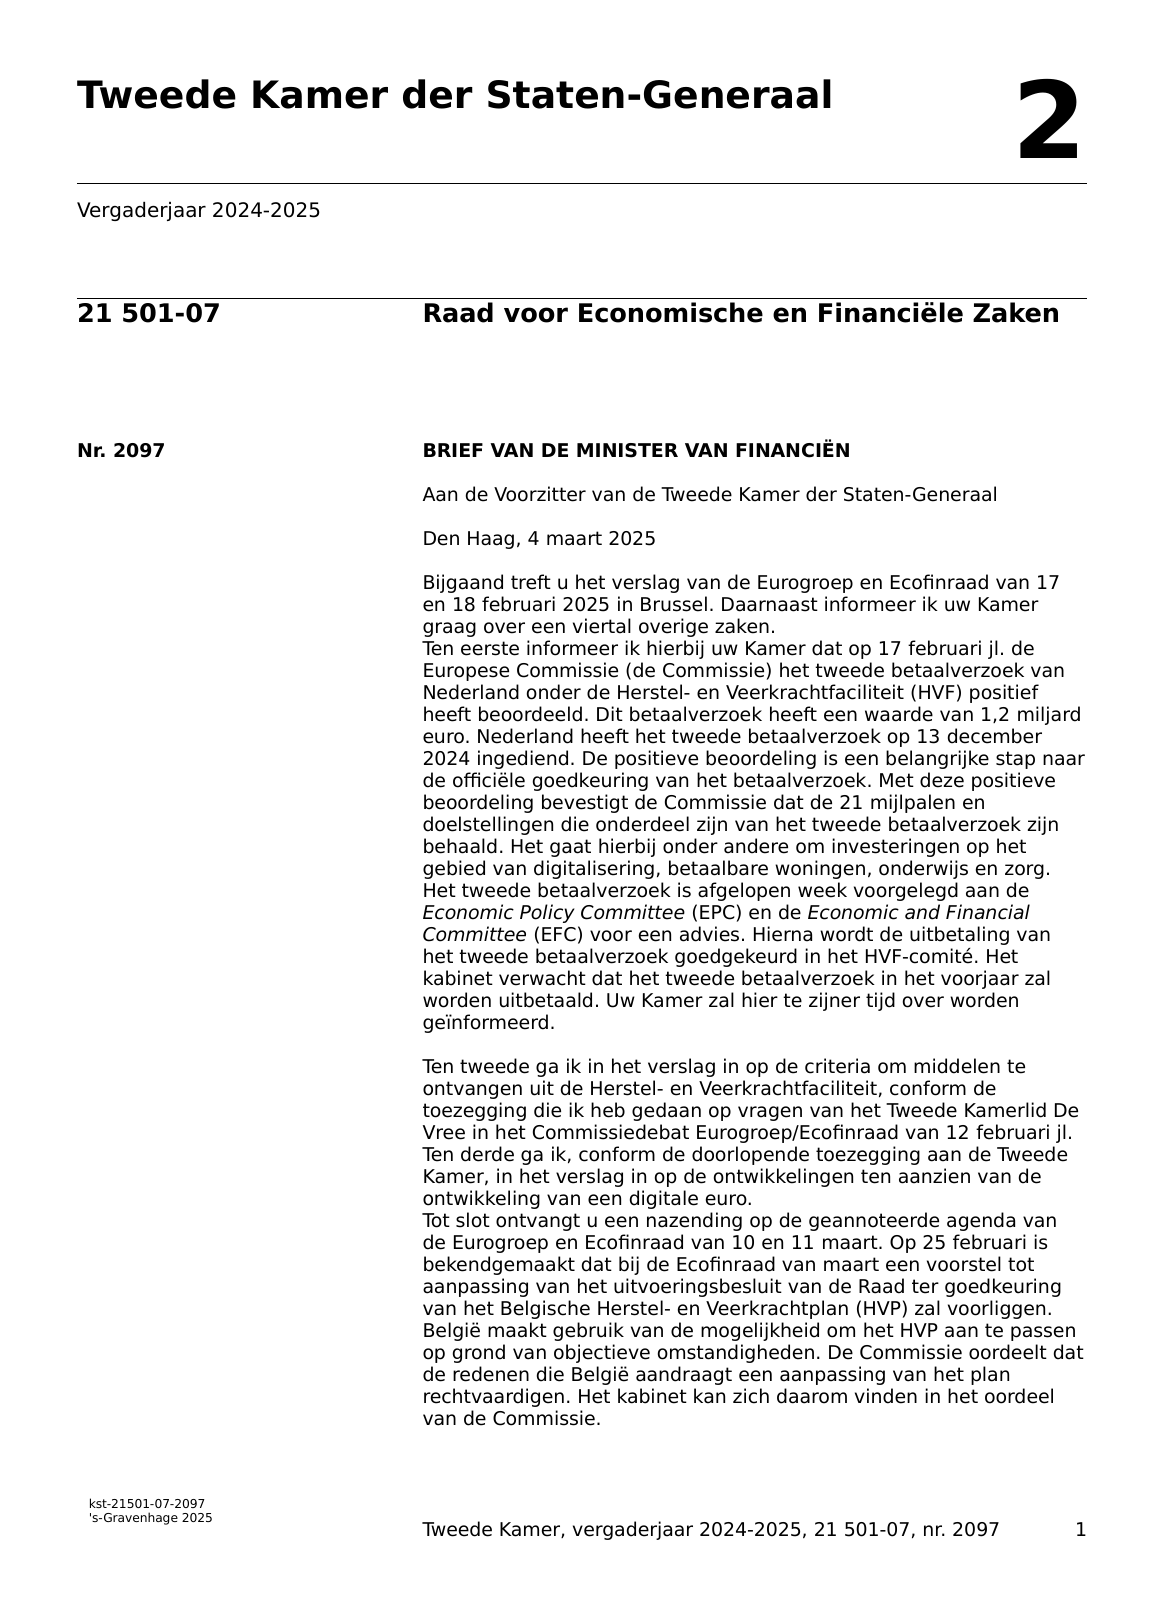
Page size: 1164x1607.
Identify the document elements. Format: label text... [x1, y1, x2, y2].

text Tot slot ontvangt u een nazending op de geannoteerde agenda van de Eurogroep en Ecofinraad van 10 en 11 maart. Op 25 februari is bekendgemaakt dat bij de Ecofinraad van maart een voorstel tot aanpassing van het uitvoeringsbesluit van de Raad ter goedkeuring van het Belgische Herstel- en Veerkrachtplan (HVP) zal voorliggen. België maakt gebruik van de mogelijkheid om het HVP aan te passen op grond van objectieve omstandigheden. De Commissie oordeelt dat de redenen die België aandraagt een aanpassing van het plan rechtvaardigen. Het kabinet kan zich daarom vinden in het oordeel van de Commissie. [422, 1210, 1087, 1429]
text Ten eerste informeer ik hierbij uw Kamer dat op 17 februari jl. de Europese Commissie (de Commissie) het tweede betaalverzoek van Nederland onder de Herstel- en Veerkrachtfaciliteit (HVF) positief heeft beoordeeld. Dit betaalverzoek heeft een waarde van 1,2 miljard euro. Nederland heeft het tweede betaalverzoek op 13 december 2024 ingediend. De positieve beoordeling is een belangrijke stap naar de officiële goedkeuring van het betaalverzoek. Met deze positieve beoordeling bevestigt de Commissie dat de 21 mijlpalen en doelstellingen die onderdeel zijn van het tweede betaalverzoek zijn behaald. Het gaat hierbij onder andere om investeringen op het gebied van digitalisering, betaalbare woningen, onderwijs en zorg. Het tweede betaalverzoek is afgelopen week voorgelegd aan de Economic Policy Committee (EPC) en de Economic and Financial Committee (EFC) voor een advies. Hierna wordt de uitbetaling van het tweede betaalverzoek goedgekeurd in het HVF-comité. Het kabinet verwacht dat het tweede betaalverzoek in het voorjaar zal worden uitbetaald. Uw Kamer zal hier te zijner tijd over worden geïnformeerd. [422, 638, 1087, 1034]
text 's-Gravenhage 2025 [88, 1511, 323, 1525]
text Bijgaand treft u het verslag van de Eurogroep en Ecofinraad van 17 en 18 februari 2025 in Brussel. Daarnaast informeer ik uw Kamer graag over een viertal overige zaken. [422, 572, 1087, 638]
table_header 2 [886, 59, 1087, 183]
text Ten derde ga ik, conform de doorlopende toezegging aan de Tweede Kamer, in het verslag in op de ontwikkelingen ten aanzien van de ontwikkeling van een digitale euro. [422, 1144, 1087, 1210]
table_cell Vergaderjaar 2024-2025 [77, 184, 1087, 298]
subtitle Nr. 2097 BRIEF VAN DE MINISTER VAN FINANCIËN [77, 440, 1087, 462]
text Ten tweede ga ik in het verslag in op de criteria om middelen te ontvangen uit de Herstel- en Veerkrachtfaciliteit, conform de toezegging die ik heb gedaan op vragen van het Tweede Kamerlid De Vree in het Commissiedebat Eurogroep/Ecofinraad van 12 februari jl. [422, 1056, 1087, 1144]
text Aan de Voorzitter van de Tweede Kamer der Staten-Generaal [422, 484, 1087, 506]
text kst-21501-07-2097 [88, 1497, 323, 1511]
text Den Haag, 4 maart 2025 [422, 528, 1087, 550]
table_header Tweede Kamer der Staten-Generaal [77, 59, 886, 183]
subtitle 21 501-07 Raad voor Economische en Financiële Zaken [77, 299, 1087, 329]
